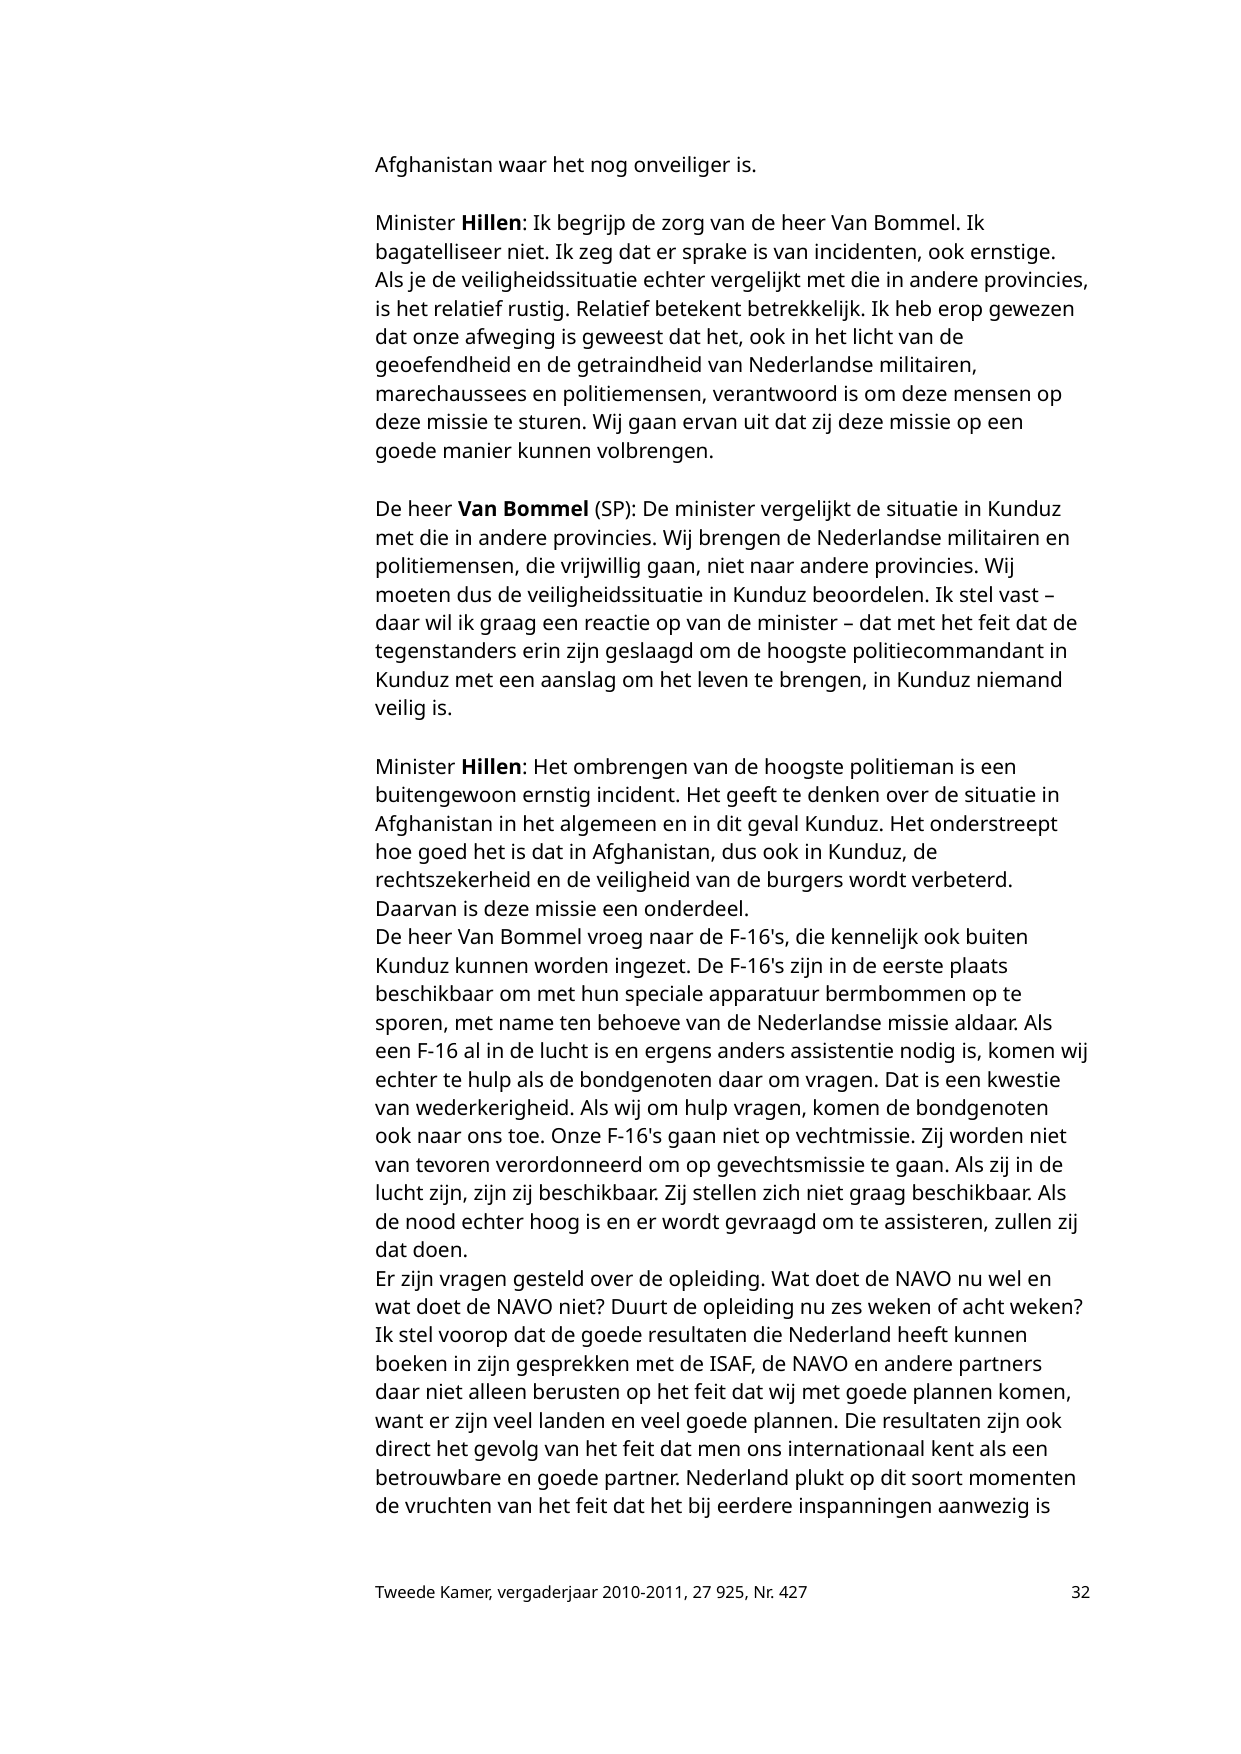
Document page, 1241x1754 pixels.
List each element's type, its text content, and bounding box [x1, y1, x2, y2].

text De heer Van Bommel (SP): De minister vergelijkt de situatie in Kunduz met die in andere provincies. Wij brengen de Nederlandse militairen en politiemensen, die vrijwillig gaan, niet naar andere provincies. Wij moeten dus de veiligheidssituatie in Kunduz beoordelen. Ik stel vast – daar wil ik graag een reactie op van de minister – dat met het feit dat de tegenstanders erin zijn geslaagd om de hoogste politiecommandant in Kunduz met een aanslag om het leven te brengen, in Kunduz niemand veilig is. [375, 494, 1090, 722]
text Minister Hillen: Het ombrengen van de hoogste politieman is een buitengewoon ernstig incident. Het geeft te denken over de situatie in Afghanistan in het algemeen en in dit geval Kunduz. Het onderstreept hoe goed het is dat in Afghanistan, dus ook in Kunduz, de rechtszekerheid en de veiligheid van de burgers wordt verbeterd. Daarvan is deze missie een onderdeel. [375, 752, 1090, 922]
text Afghanistan waar het nog onveiliger is. [375, 150, 1090, 178]
text De heer Van Bommel vroeg naar de F-16's, die kennelijk ook buiten Kunduz kunnen worden ingezet. De F-16's zijn in de eerste plaats beschikbaar om met hun speciale apparatuur bermbommen op te sporen, met name ten behoeve van de Nederlandse missie aldaar. Als een F-16 al in de lucht is en ergens anders assistentie nodig is, komen wij echter te hulp als de bondgenoten daar om vragen. Dat is een kwestie van wederkerigheid. Als wij om hulp vragen, komen de bondgenoten ook naar ons toe. Onze F-16's gaan niet op vechtmissie. Zij worden niet van tevoren verordonneerd om op gevechtsmissie te gaan. Als zij in de lucht zijn, zijn zij beschikbaar. Zij stellen zich niet graag beschikbaar. Als de nood echter hoog is en er wordt gevraagd om te assisteren, zullen zij dat doen. [375, 922, 1090, 1264]
text Er zijn vragen gesteld over de opleiding. Wat doet de NAVO nu wel en wat doet de NAVO niet? Duurt de opleiding nu zes weken of acht weken? Ik stel voorop dat de goede resultaten die Nederland heeft kunnen boeken in zijn gesprekken met de ISAF, de NAVO en andere partners daar niet alleen berusten op het feit dat wij met goede plannen komen, want er zijn veel landen en veel goede plannen. Die resultaten zijn ook direct het gevolg van het feit dat men ons internationaal kent als een betrouwbare en goede partner. Nederland plukt op dit soort momenten de vruchten van het feit dat het bij eerdere inspanningen aanwezig is [375, 1264, 1090, 1520]
text Minister Hillen: Ik begrijp de zorg van de heer Van Bommel. Ik bagatelliseer niet. Ik zeg dat er sprake is van incidenten, ook ernstige. Als je de veiligheidssituatie echter vergelijkt met die in andere provincies, is het relatief rustig. Relatief betekent betrekkelijk. Ik heb erop gewezen dat onze afweging is geweest dat het, ook in het licht van de geoefendheid en de getraindheid van Nederlandse militairen, marechaussees en politiemensen, verantwoord is om deze mensen op deze missie te sturen. Wij gaan ervan uit dat zij deze missie op een goede manier kunnen volbrengen. [375, 208, 1090, 464]
